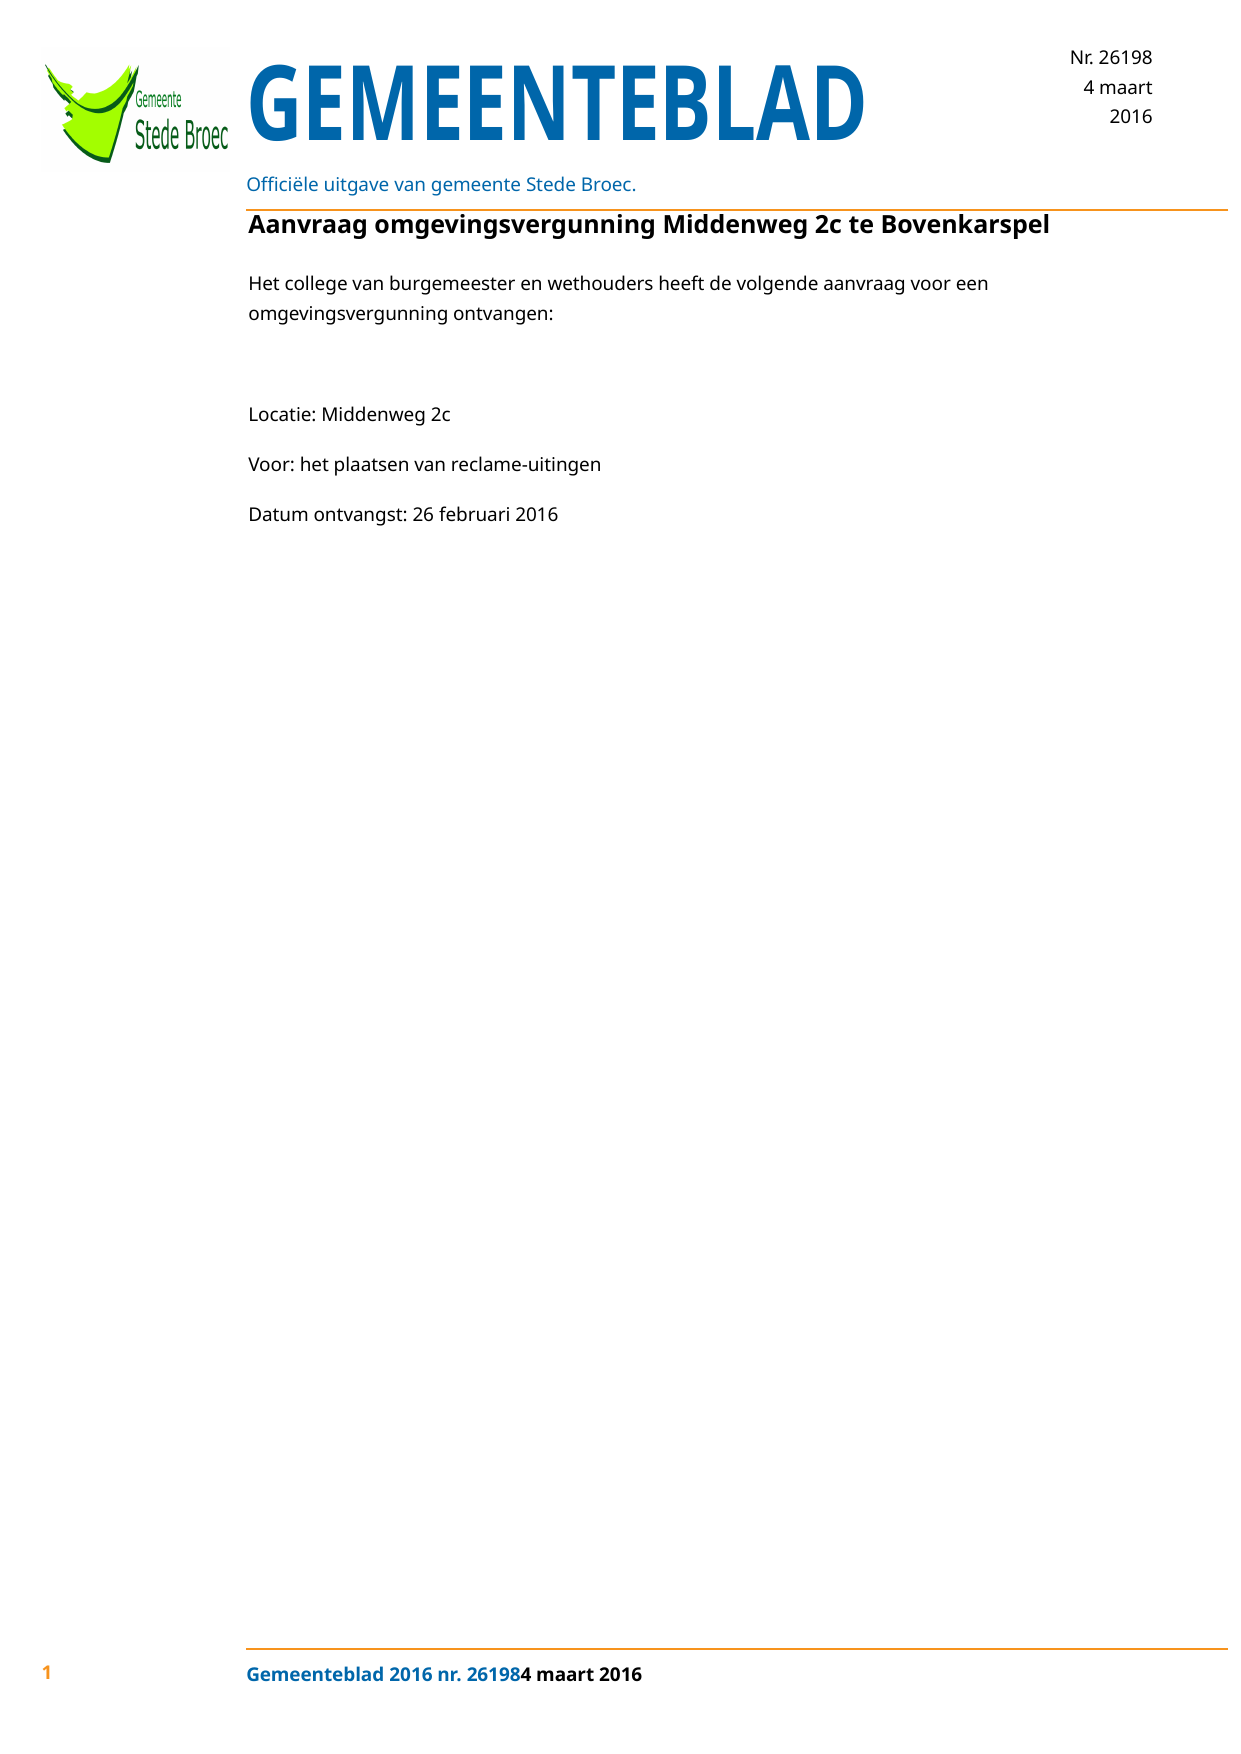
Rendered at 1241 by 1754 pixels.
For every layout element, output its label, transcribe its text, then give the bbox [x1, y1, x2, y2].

text Datum ontvangst: 26 februari 2016 [248, 502, 1152, 527]
text Locatie: Middenweg 2c [248, 401, 1152, 426]
picture [41, 47, 231, 172]
text Het college van burgemeester en wethouders heeft de volgende aanvraag voor een omgevingsvergunning ontvangen: [248, 270, 1152, 326]
text Aanvraag omgevingsvergunning Middenweg 2c te Bovenkarspel [248, 211, 1152, 241]
text Voor: het plaatsen van reclame-uitingen [248, 451, 1152, 477]
